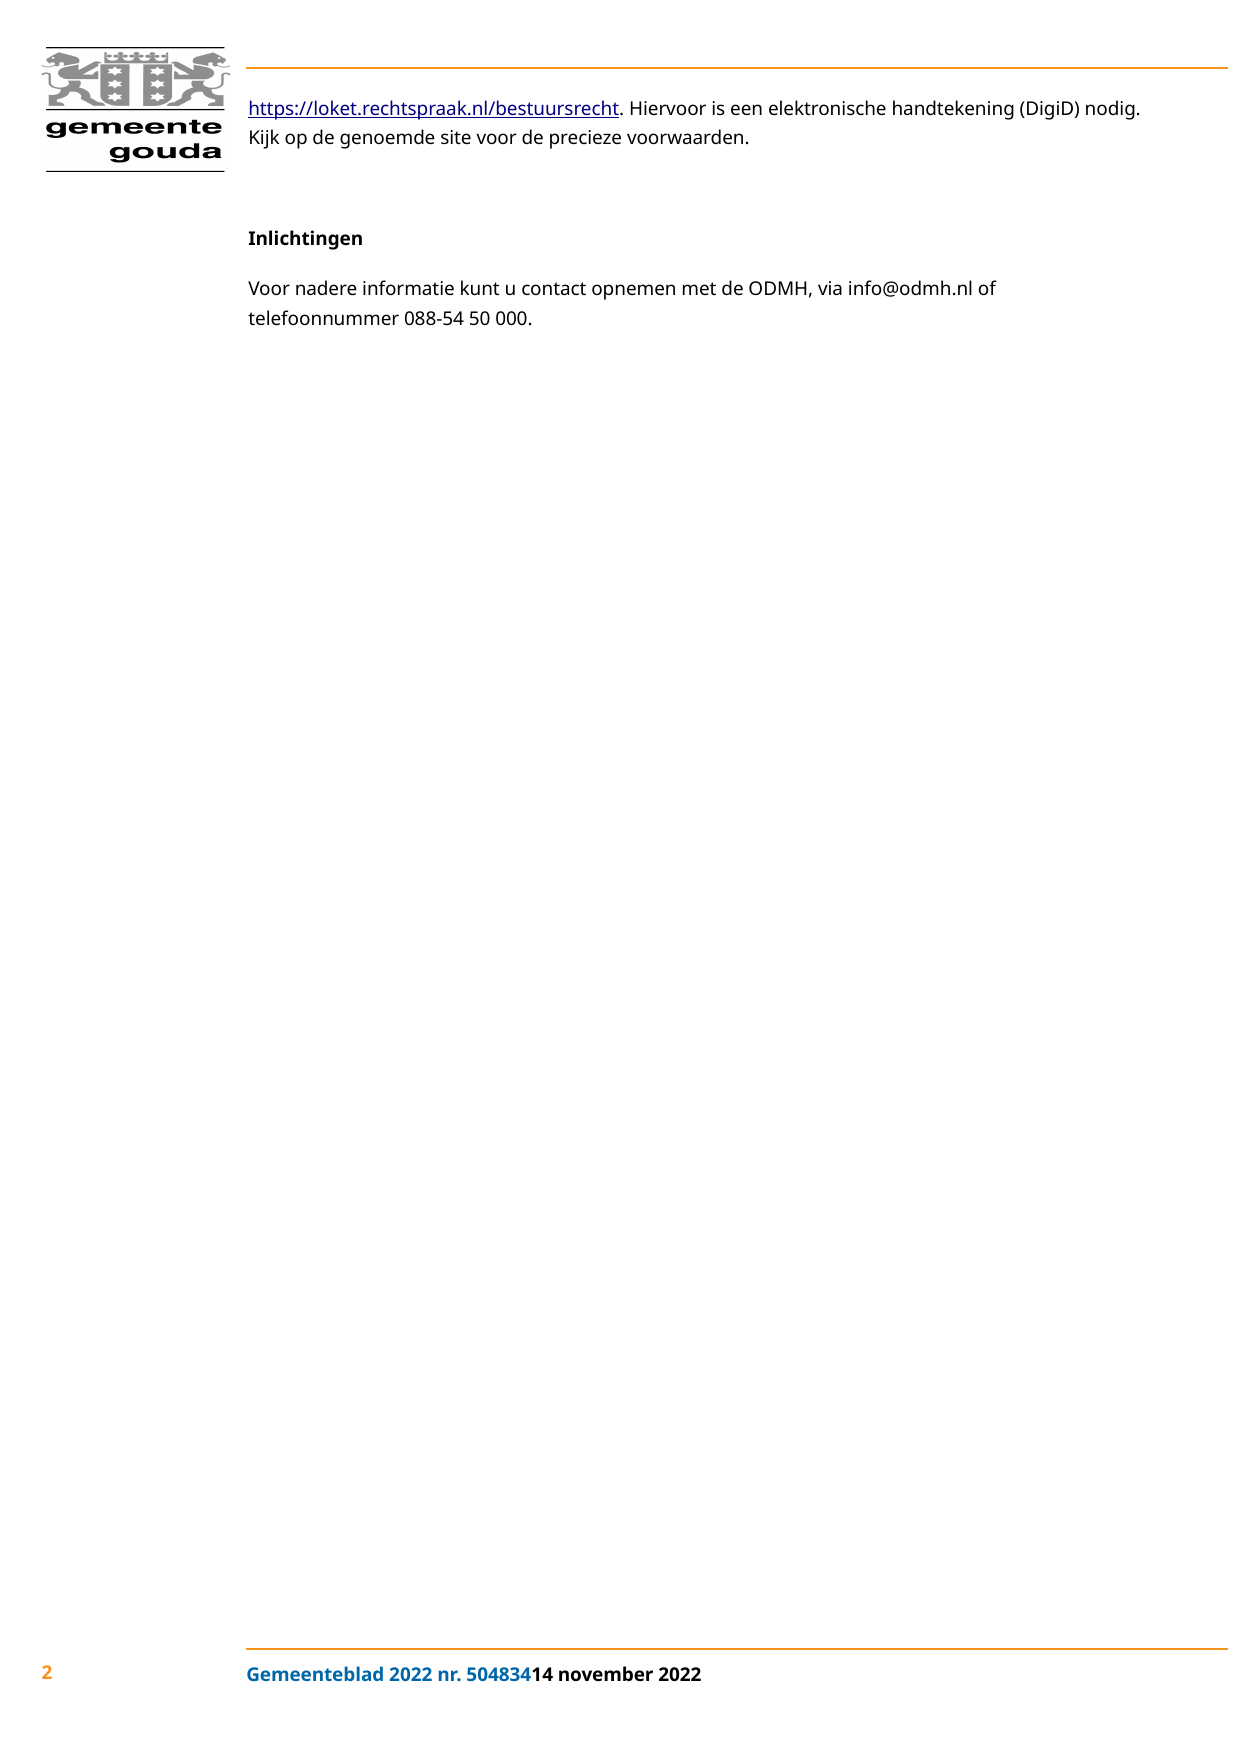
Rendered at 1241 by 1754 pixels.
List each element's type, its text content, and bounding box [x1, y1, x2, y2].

text https://loket.rechtspraak.nl/bestuursrecht. Hiervoor is een elektronische handtekening (DigiD) nodig. Kijk op de genoemde site voor de precieze voorwaarden. [248, 95, 1152, 150]
text Voor nadere informatie kunt u contact opnemen met de ODMH, via info@odmh.nl of telefoonnummer 088-54 50 000. [248, 276, 1152, 331]
text Inlichtingen [248, 225, 1152, 251]
picture [41, 47, 231, 172]
